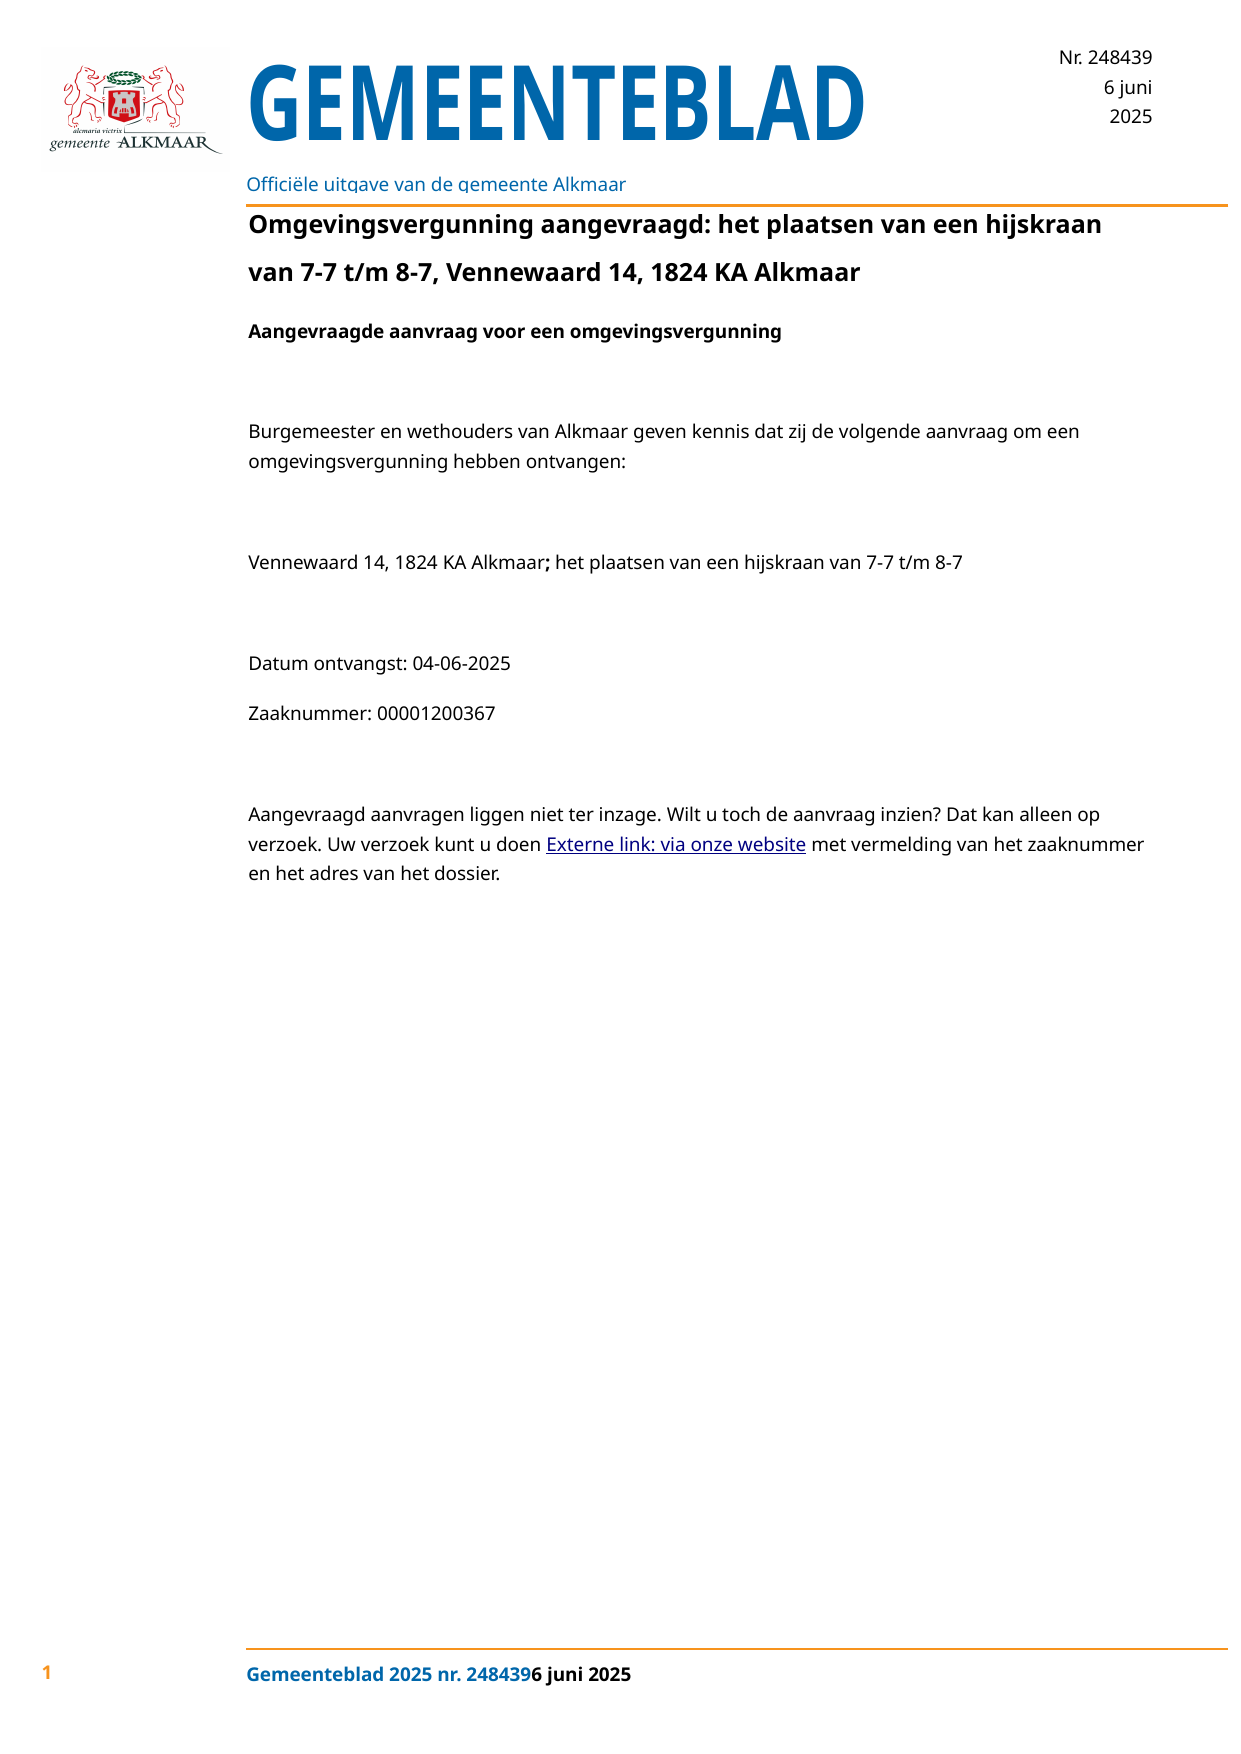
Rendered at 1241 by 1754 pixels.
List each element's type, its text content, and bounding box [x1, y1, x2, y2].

picture [41, 47, 231, 172]
text Aangevraagde aanvraag voor een omgevingsvergunning [248, 318, 1152, 344]
text Datum ontvangst: 04-06-2025 [248, 650, 1152, 676]
text Vennewaard 14, 1824 KA Alkmaar; het plaatsen van een hijskraan van 7-7 t/m 8-7 [248, 549, 1152, 575]
text Burgemeester en wethouders van Alkmaar geven kennis dat zij de volgende aanvraag om een omgevingsvergunning hebben ontvangen: [248, 419, 1152, 474]
text Omgevingsvergunning aangevraagd: het plaatsen van een hijskraan van 7-7 t/m 8-7, Vennewaard 14, 1824 KA Alkmaar [248, 207, 1152, 288]
text Zaaknummer: 00001200367 [248, 700, 1152, 726]
text Aangevraagd aanvragen liggen niet ter inzage. Wilt u toch de aanvraag inzien? Dat kan alleen op verzoek. Uw verzoek kunt u doen Externe link: via onze website met vermelding van het zaaknummer en het adres van het dossier. [248, 801, 1152, 886]
